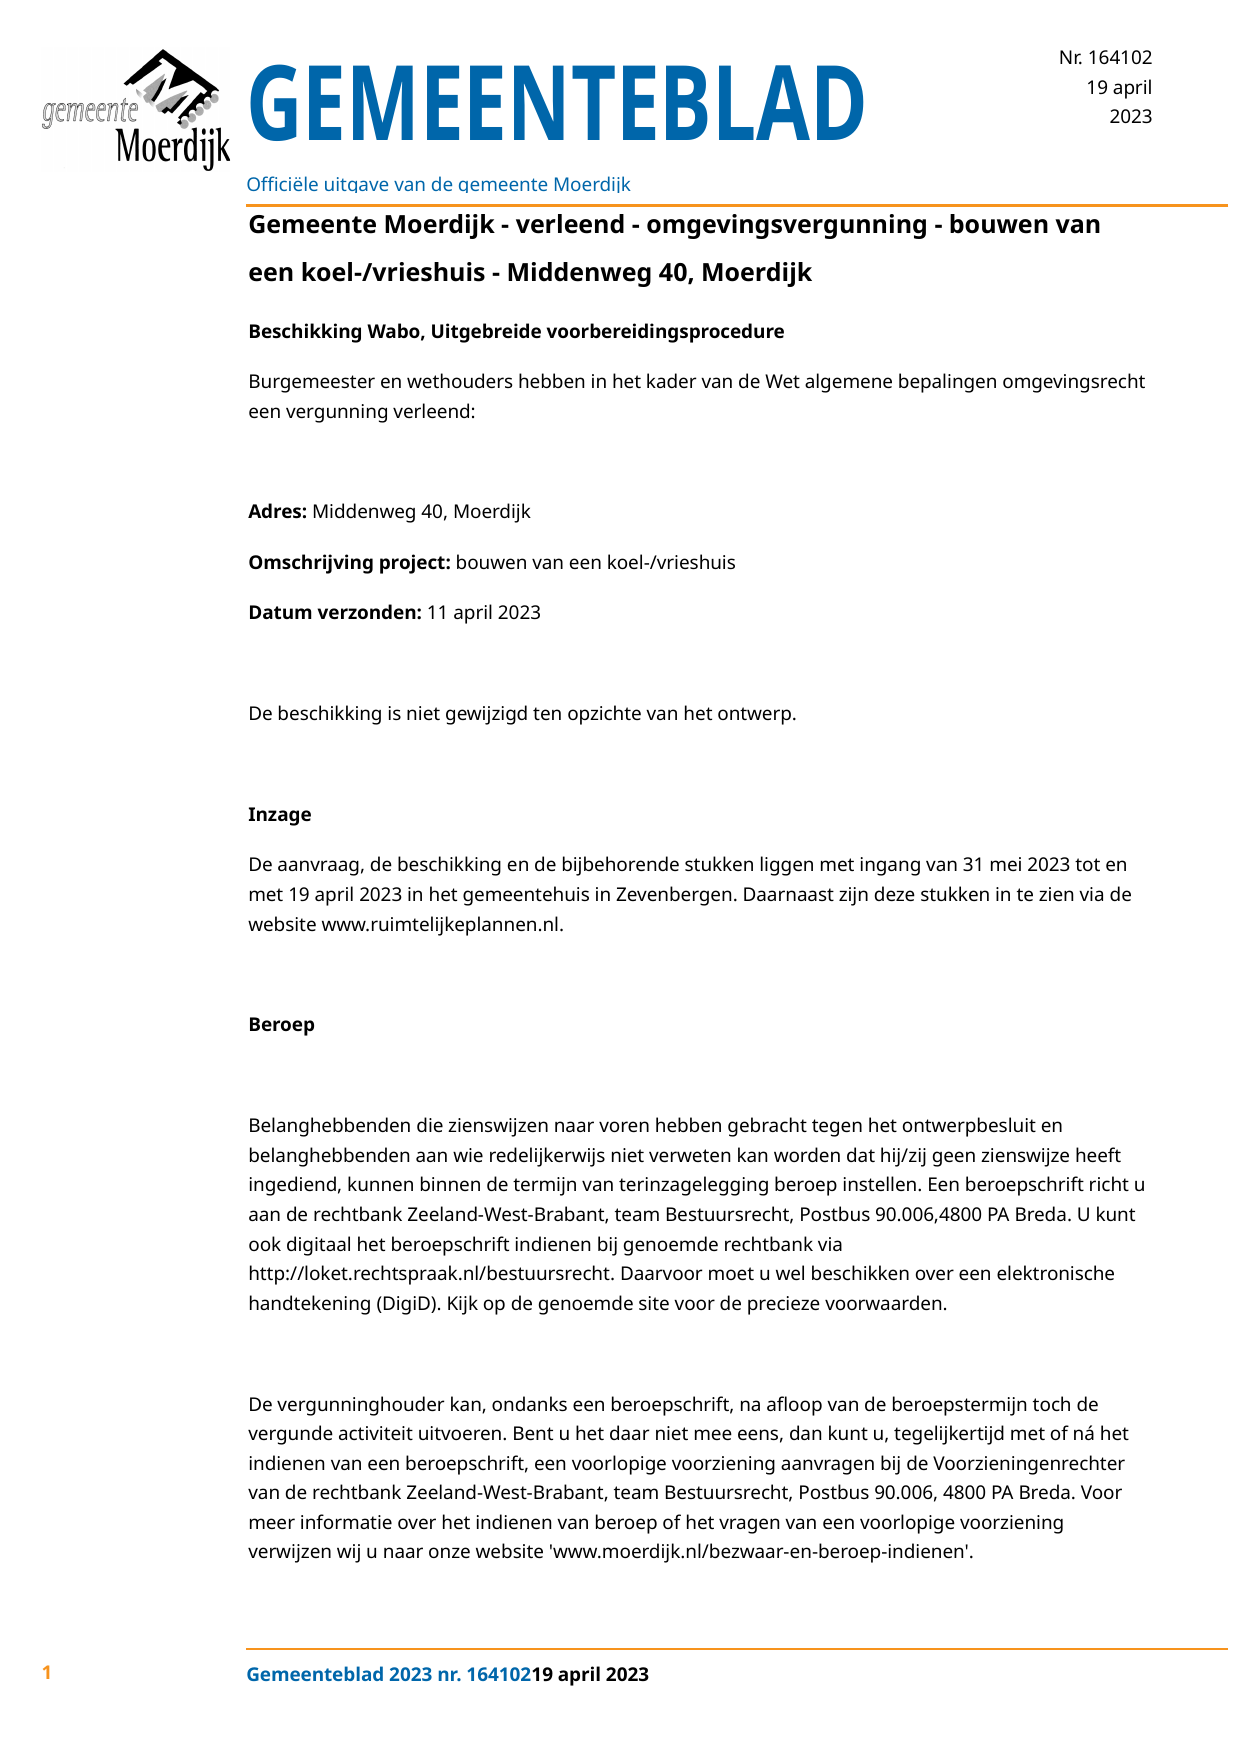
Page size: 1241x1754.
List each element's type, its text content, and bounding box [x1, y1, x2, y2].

text Datum verzonden: 11 april 2023 [248, 599, 1152, 625]
text Omschrijving project: bouwen van een koel-/vrieshuis [248, 549, 1152, 575]
text De aanvraag, de beschikking en de bijbehorende stukken liggen met ingang van 31 mei 2023 tot en met 19 april 2023 in het gemeentehuis in Zevenbergen. Daarnaast zijn deze stukken in te zien via de website www.ruimtelijkeplannen.nl. [248, 852, 1152, 937]
text De beschikking is niet gewijzigd ten opzichte van het ontwerp. [248, 700, 1152, 726]
text Gemeente Moerdijk - verleend - omgevingsvergunning - bouwen van een koel-/vrieshuis - Middenweg 40, Moerdijk [248, 207, 1152, 288]
text Adres: Middenweg 40, Moerdijk [248, 499, 1152, 524]
picture [41, 47, 231, 172]
text De vergunninghouder kan, ondanks een beroepschrift, na afloop van de beroepstermijn toch de vergunde activiteit uitvoeren. Bent u het daar niet mee eens, dan kunt u, tegelijkertijd met of ná het indienen van een beroepschrift, een voorlopige voorziening aanvragen bij de Voorzieningenrechter van de rechtbank Zeeland-West-Brabant, team Bestuursrecht, Postbus 90.006, 4800 PA Breda. Voor meer informatie over het indienen van beroep of het vragen van een voorlopige voorziening verwijzen wij u naar onze website 'www.moerdijk.nl/bezwaar-en-beroep-indienen'. [248, 1391, 1152, 1564]
text Burgemeester en wethouders hebben in het kader van de Wet algemene bepalingen omgevingsrecht een vergunning verleend: [248, 368, 1152, 424]
text Belanghebbenden die zienswijzen naar voren hebben gebracht tegen het ontwerpbesluit en belanghebbenden aan wie redelijkerwijs niet verweten kan worden dat hij/zij geen zienswijze heeft ingediend, kunnen binnen de termijn van terinzagelegging beroep instellen. Een beroepschrift richt u aan de rechtbank Zeeland-West-Brabant, team Bestuursrecht, Postbus 90.006,4800 PA Breda. U kunt ook digitaal het beroepschrift indienen bij genoemde rechtbank via http://loket.rechtspraak.nl/bestuursrecht. Daarvoor moet u wel beschikken over een elektronische handtekening (DigiD). Kijk op de genoemde site voor de precieze voorwaarden. [248, 1112, 1152, 1316]
text Beschikking Wabo, Uitgebreide voorbereidingsprocedure [248, 318, 1152, 344]
text Inzage [248, 801, 1152, 827]
text Beroep [248, 1012, 1152, 1037]
